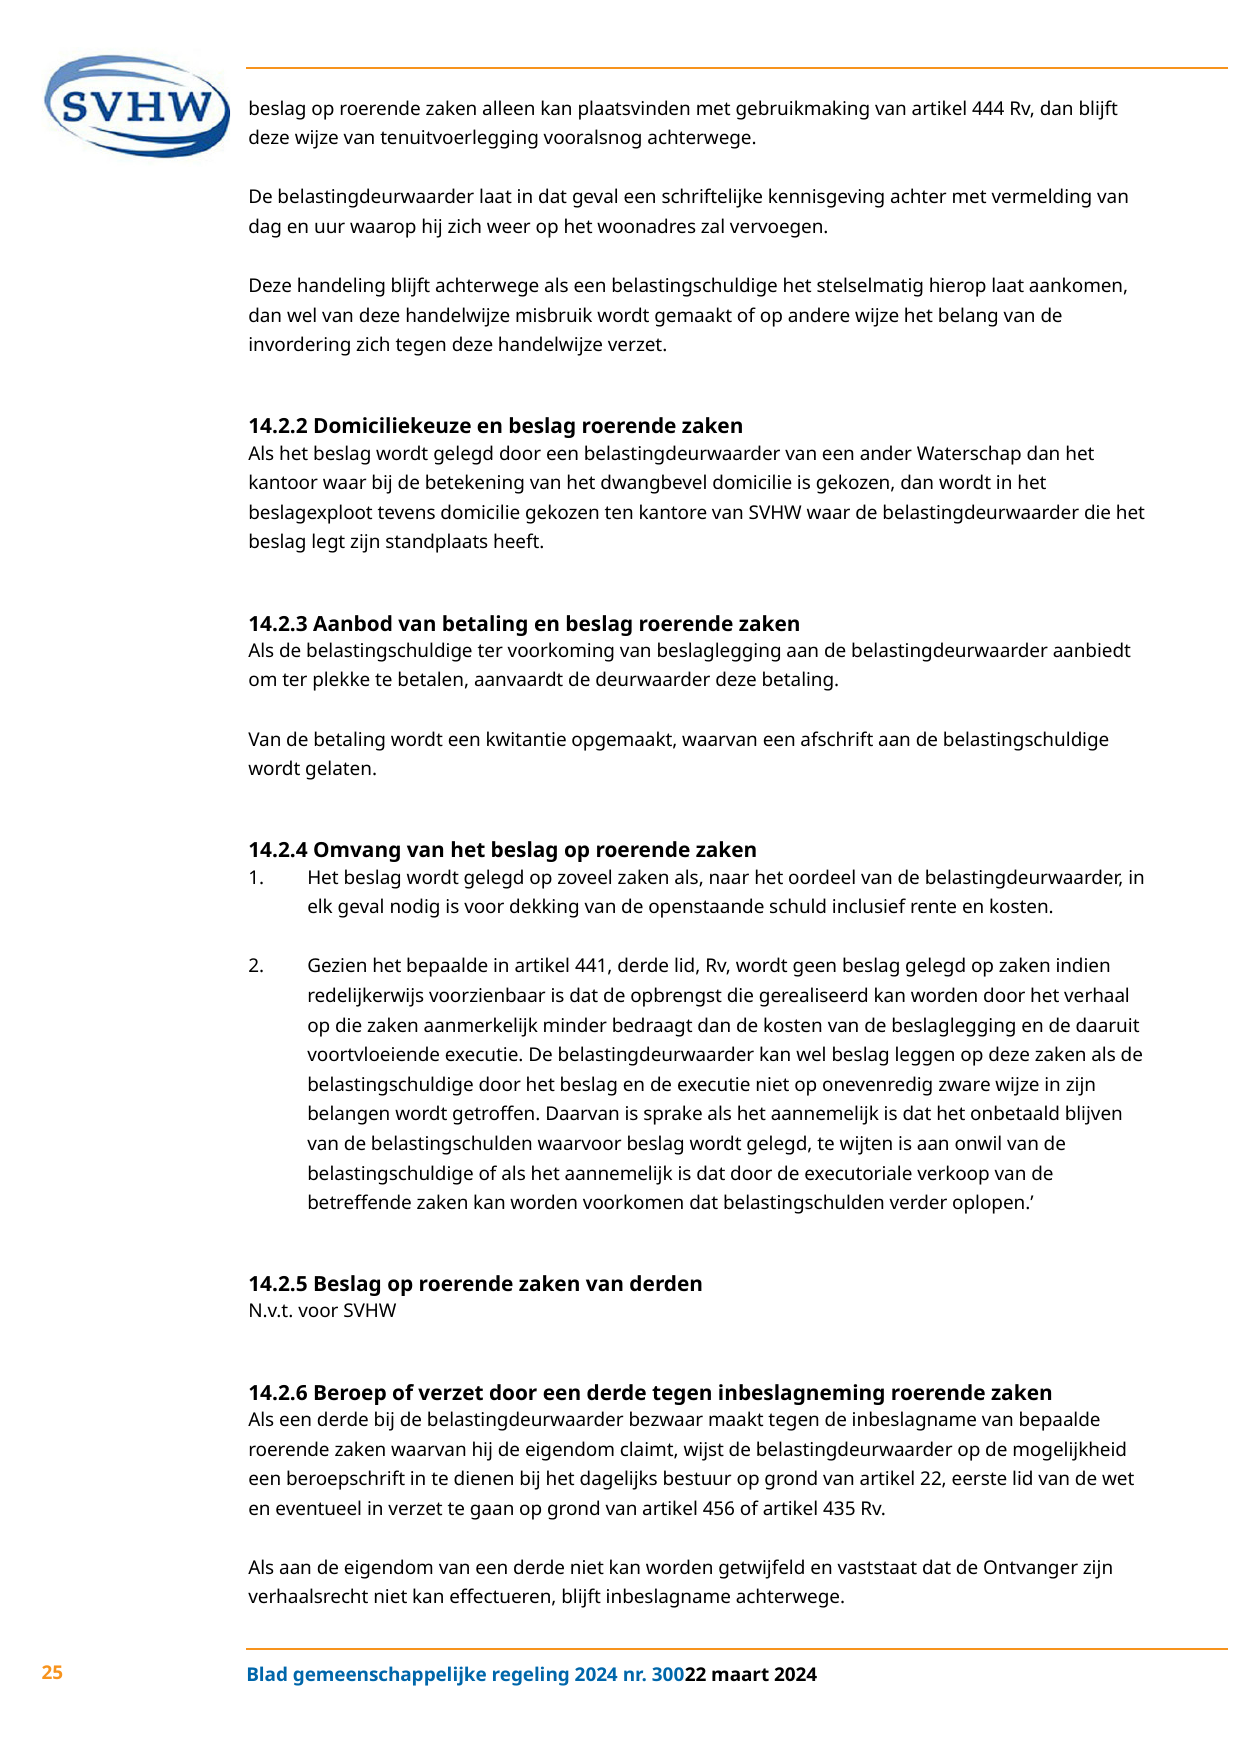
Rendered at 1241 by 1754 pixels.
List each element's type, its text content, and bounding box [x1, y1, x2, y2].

text Als het beslag wordt gelegd door een belastingdeurwaarder van een ander Waterschap dan het kantoor waar bij de betekening van het dwangbevel domicilie is gekozen, dan wordt in het beslagexploot tevens domicilie gekozen ten kantore van SVHW waar de belastingdeurwaarder die het beslag legt zijn standplaats heeft. [248, 440, 1152, 554]
text Van de betaling wordt een kwitantie opgemaakt, waarvan een afschrift aan de belastingschuldige wordt gelaten. [248, 726, 1152, 781]
text Als aan de eigendom van een derde niet kan worden getwijfeld en vaststaat dat de Ontvanger zijn verhaalsrecht niet kan effectueren, blijft inbeslagname achterwege. [248, 1554, 1152, 1609]
text beslag op roerende zaken alleen kan plaatsvinden met gebruikmaking van artikel 444 Rv, dan blijft deze wijze van tenuitvoerlegging vooralsnog achterwege. [248, 95, 1152, 150]
list Het beslag wordt gelegd op zoveel zaken als, naar het oordeel van de belastingdeurwaarder, in elk geval nodig is voor dekking van de openstaande schuld inclusief rente en kosten. [248, 864, 1152, 919]
text 14.2.2 Domiciliekeuze en beslag roerende zaken [248, 411, 1152, 440]
text Als de belastingschuldige ter voorkoming van beslaglegging aan de belastingdeurwaarder aanbiedt om ter plekke te betalen, aanvaardt de deurwaarder deze betaling. [248, 637, 1152, 692]
text 14.2.5 Beslag op roerende zaken van derden [248, 1269, 1152, 1298]
list Gezien het bepaalde in artikel 441, derde lid, Rv, wordt geen beslag gelegd op zaken indien redelijkerwijs voorzienbaar is dat de opbrengst die gerealiseerd kan worden door het verhaal op die zaken aanmerkelijk minder bedraagt dan de kosten van de beslaglegging en de daaruit voortvloeiende executie. De belastingdeurwaarder kan wel beslag leggen op deze zaken als de belastingschuldige door het beslag en de executie niet op onevenredig zware wijze in zijn belangen wordt getroffen. Daarvan is sprake als het aannemelijk is dat het onbetaald blijven van de belastingschulden waarvoor beslag wordt gelegd, te wijten is aan onwil van de belastingschuldige of als het aannemelijk is dat door de executoriale verkoop van de betreffende zaken kan worden voorkomen dat belastingschulden verder oplopen.’ [248, 953, 1152, 1215]
text 14.2.4 Omvang van het beslag op roerende zaken [248, 835, 1152, 864]
picture [41, 47, 231, 172]
text N.v.t. voor SVHW [248, 1298, 1152, 1323]
text 14.2.3 Aanbod van betaling en beslag roerende zaken [248, 609, 1152, 637]
text De belastingdeurwaarder laat in dat geval een schriftelijke kennisgeving achter met vermelding van dag en uur waarop hij zich weer op het woonadres zal vervoegen. [248, 183, 1152, 239]
text 14.2.6 Beroep of verzet door een derde tegen inbeslagneming roerende zaken [248, 1378, 1152, 1406]
text Deze handeling blijft achterwege als een belastingschuldige het stelselmatig hierop laat aankomen, dan wel van deze handelwijze misbruik wordt gemaakt of op andere wijze het belang van de invordering zich tegen deze handelwijze verzet. [248, 272, 1152, 357]
text Als een derde bij de belastingdeurwaarder bezwaar maakt tegen de inbeslagname van bepaalde roerende zaken waarvan hij de eigendom claimt, wijst de belastingdeurwaarder op de mogelijkheid een beroepschrift in te dienen bij het dagelijks bestuur op grond van artikel 22, eerste lid van de wet en eventueel in verzet te gaan op grond van artikel 456 of artikel 435 Rv. [248, 1406, 1152, 1521]
